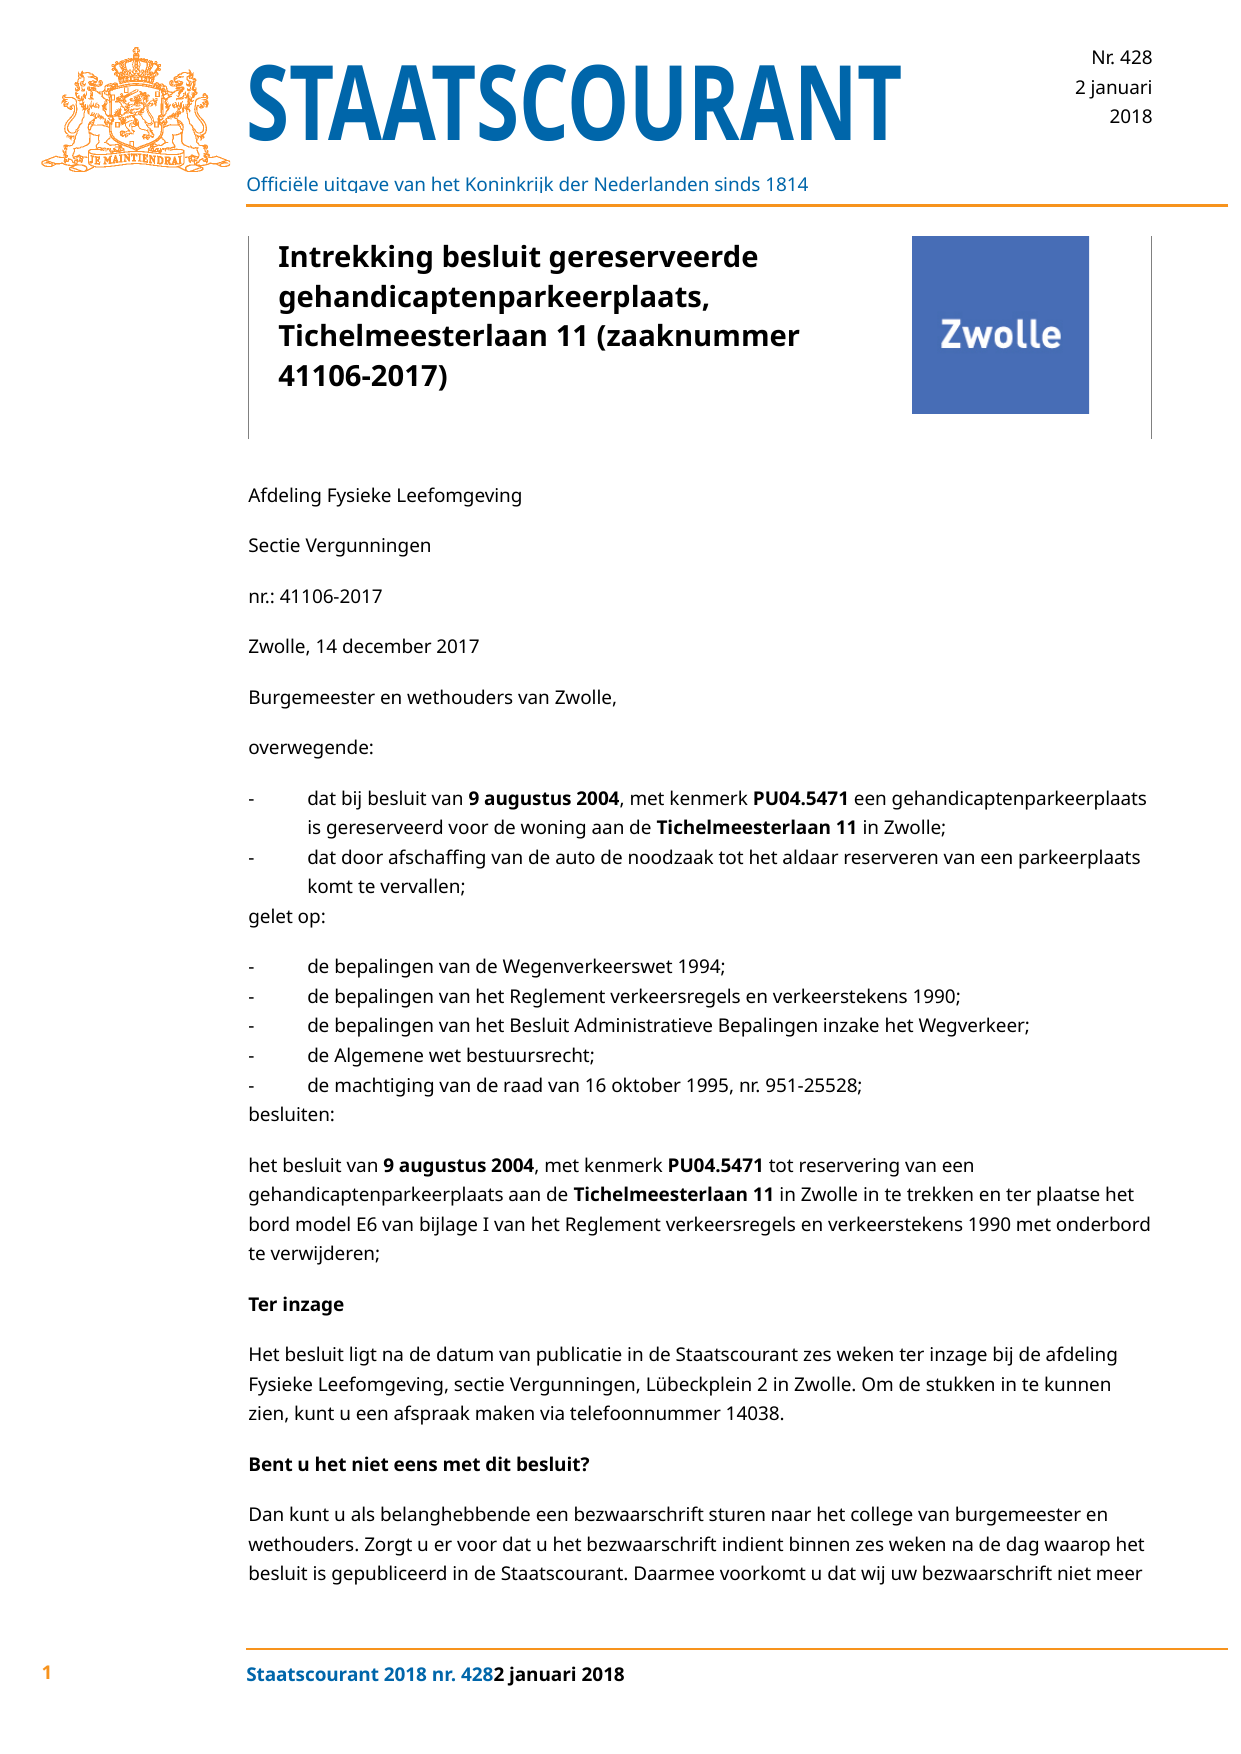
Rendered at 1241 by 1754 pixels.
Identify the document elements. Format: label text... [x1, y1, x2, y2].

text Ter inzage [248, 1291, 1152, 1317]
text Dan kunt u als belanghebbende een bezwaarschrift sturen naar het college van burgemeester en wethouders. Zorgt u er voor dat u het bezwaarschrift indient binnen zes weken na de dag waarop het besluit is gepubliceerd in de Staatscourant. Daarmee voorkomt u dat wij uw bezwaarschrift niet meer [248, 1501, 1152, 1586]
text besluiten: [248, 1101, 1152, 1127]
text Burgemeester en wethouders van Zwolle, [248, 684, 1152, 710]
text nr.: 41106-2017 [248, 583, 1152, 609]
text overwegende: [248, 734, 1152, 760]
text Afdeling Fysieke Leefomgeving [248, 482, 1152, 508]
list dat bij besluit van 9 augustus 2004, met kenmerk PU04.5471 een gehandicaptenparkeerplaats is gereserveerd voor de woning aan de Tichelmeesterlaan 11 in Zwolle; [248, 785, 1152, 840]
table_header [1090, 236, 1151, 413]
text Zwolle, 14 december 2017 [248, 633, 1152, 659]
text Sectie Vergunningen [248, 533, 1152, 558]
list de bepalingen van het Reglement verkeersregels en verkeerstekens 1990; [248, 983, 1152, 1009]
text het besluit van 9 augustus 2004, met kenmerk PU04.5471 tot reservering van een gehandicaptenparkeerplaats aan de Tichelmeesterlaan 11 in Zwolle in te trekken en ter plaatse het bord model E6 van bijlage I van het Reglement verkeersregels en verkeerstekens 1990 met onderbord te verwijderen; [248, 1152, 1152, 1266]
table_header [850, 414, 1151, 439]
list de bepalingen van het Besluit Administratieve Bepalingen inzake het Wegverkeer; [248, 1013, 1152, 1038]
text Het besluit ligt na de datum van publicatie in de Staatscourant zes weken ter inzage bij de afdeling Fysieke Leefomgeving, sectie Vergunningen, Lübeckplein 2 in Zwolle. Om de stukken in te kunnen zien, kunt u een afspraak maken via telefoonnummer 14038. [248, 1341, 1152, 1426]
list de machtiging van de raad van 16 oktober 1995, nr. 951-25528; [248, 1072, 1152, 1098]
table_header [850, 236, 912, 413]
list dat door afschaffing van de auto de noodzaak tot het aldaar reserveren van een parkeerplaats komt te vervallen; [248, 844, 1152, 899]
text gelet op: [248, 903, 1152, 929]
text Bent u het niet eens met dit besluit? [248, 1451, 1152, 1477]
list de Algemene wet bestuursrecht; [248, 1042, 1152, 1068]
table_header Intrekking besluit gereserveerde gehandicaptenparkeerplaats, Tichelmeesterlaan 11 (zaaknummer 41106-2017) [249, 236, 850, 439]
picture [912, 236, 1090, 414]
list de bepalingen van de Wegenverkeerswet 1994; [248, 953, 1152, 979]
picture [41, 47, 231, 172]
